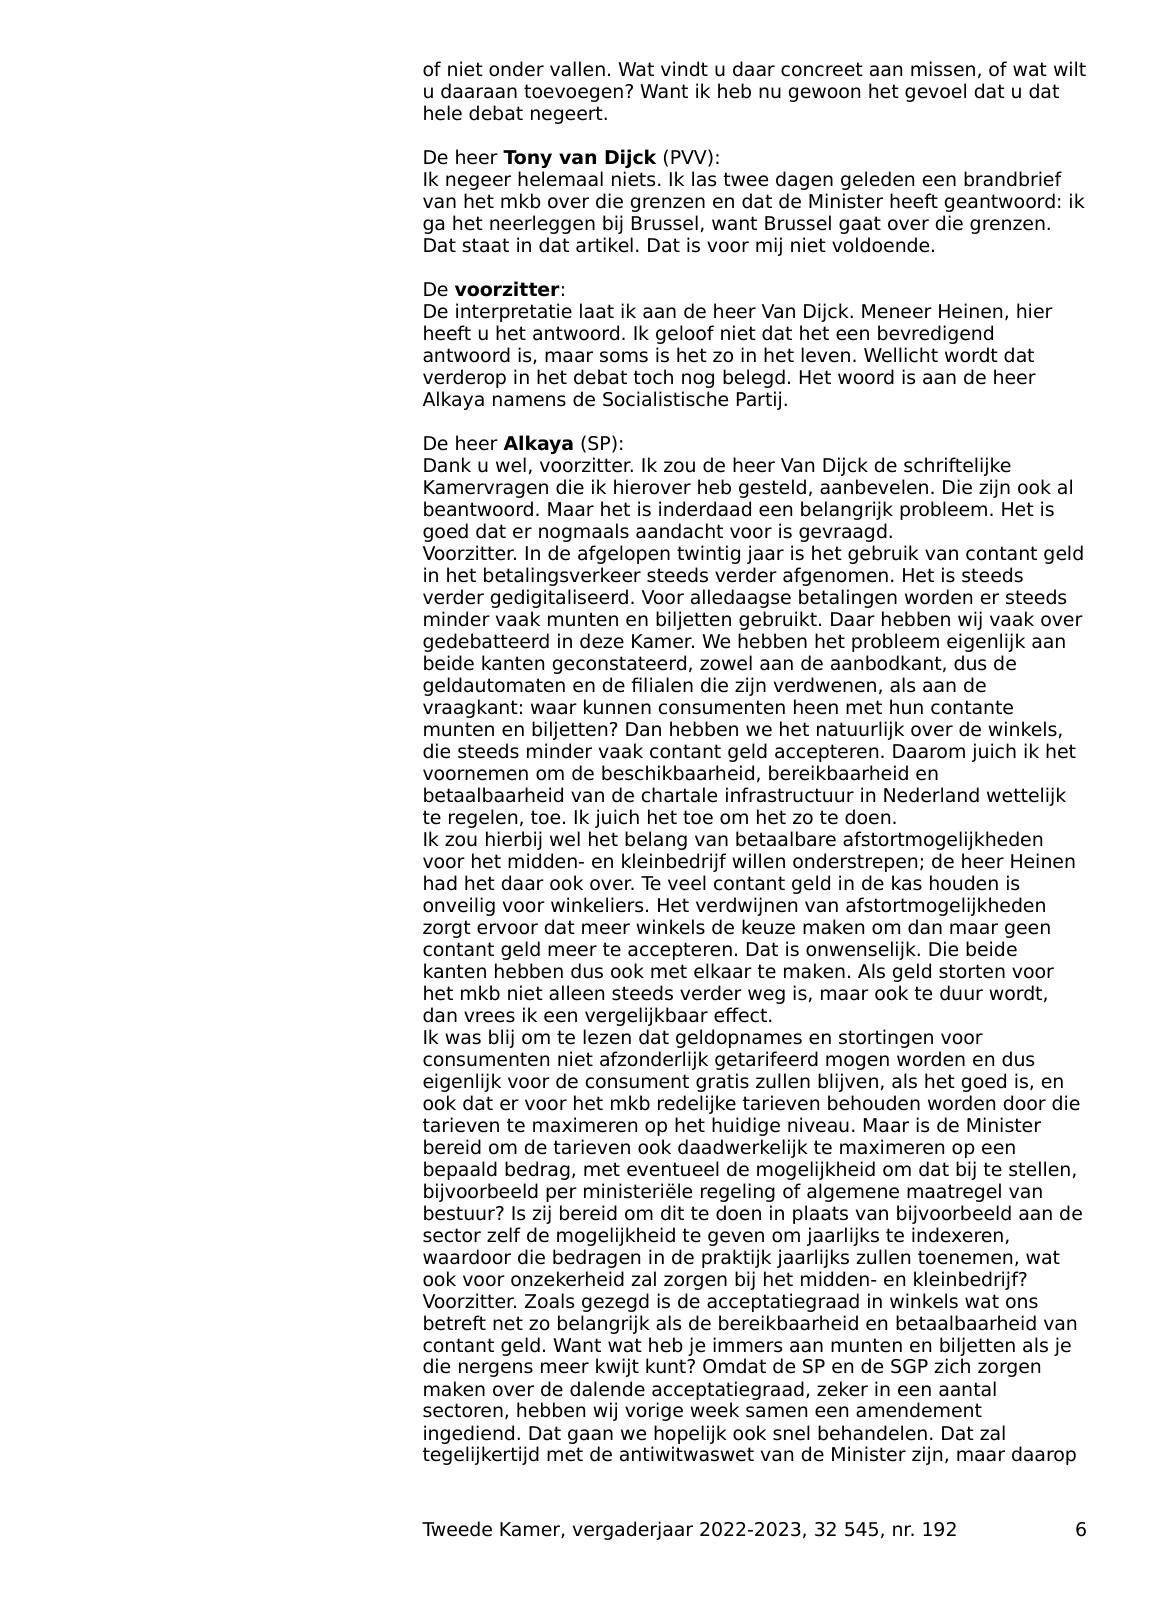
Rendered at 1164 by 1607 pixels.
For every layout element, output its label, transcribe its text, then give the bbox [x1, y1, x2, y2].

text De heer Alkaya (SP): [422, 433, 1087, 455]
text Voorzitter. Zoals gezegd is de acceptatiegraad in winkels wat ons betreft net zo belangrijk als de bereikbaarheid en betaalbaarheid van contant geld. Want wat heb je immers aan munten en biljetten als je die nergens meer kwijt kunt? Omdat de SP en de SGP zich zorgen maken over de dalende acceptatiegraad, zeker in een aantal sectoren, hebben wij vorige week samen een amendement ingediend. Dat gaan we hopelijk ook snel behandelen. Dat zal tegelijkertijd met de antiwitwaswet van de Minister zijn, maar daarop [422, 1291, 1087, 1466]
text Ik zou hierbij wel het belang van betaalbare afstortmogelijkheden voor het midden- en kleinbedrijf willen onderstrepen; de heer Heinen had het daar ook over. Te veel contant geld in de kas houden is onveilig voor winkeliers. Het verdwijnen van afstortmogelijkheden zorgt ervoor dat meer winkels de keuze maken om dan maar geen contant geld meer te accepteren. Dat is onwenselijk. Die beide kanten hebben dus ook met elkaar te maken. Als geld storten voor het mkb niet alleen steeds verder weg is, maar ook te duur wordt, dan vrees ik een vergelijkbaar effect. [422, 829, 1087, 1027]
text De voorzitter: [422, 279, 1087, 301]
text Voorzitter. In de afgelopen twintig jaar is het gebruik van contant geld in het betalingsverkeer steeds verder afgenomen. Het is steeds verder gedigitaliseerd. Voor alledaagse betalingen worden er steeds minder vaak munten en biljetten gebruikt. Daar hebben wij vaak over gedebatteerd in deze Kamer. We hebben het probleem eigenlijk aan beide kanten geconstateerd, zowel aan de aanbodkant, dus de geldautomaten en de filialen die zijn verdwenen, als aan de vraagkant: waar kunnen consumenten heen met hun contante munten en biljetten? Dan hebben we het natuurlijk over de winkels, die steeds minder vaak contant geld accepteren. Daarom juich ik het voornemen om de beschikbaarheid, bereikbaarheid en betaalbaarheid van de chartale infrastructuur in Nederland wettelijk te regelen, toe. Ik juich het toe om het zo te doen. [422, 543, 1087, 829]
text of niet onder vallen. Wat vindt u daar concreet aan missen, of wat wilt u daaraan toevoegen? Want ik heb nu gewoon het gevoel dat u dat hele debat negeert. [422, 59, 1087, 125]
text Dank u wel, voorzitter. Ik zou de heer Van Dijck de schriftelijke Kamervragen die ik hierover heb gesteld, aanbevelen. Die zijn ook al beantwoord. Maar het is inderdaad een belangrijk probleem. Het is goed dat er nogmaals aandacht voor is gevraagd. [422, 455, 1087, 543]
text Ik negeer helemaal niets. Ik las twee dagen geleden een brandbrief van het mkb over die grenzen en dat de Minister heeft geantwoord: ik ga het neerleggen bij Brussel, want Brussel gaat over die grenzen. Dat staat in dat artikel. Dat is voor mij niet voldoende. [422, 169, 1087, 257]
text De heer Tony van Dijck (PVV): [422, 147, 1087, 169]
text De interpretatie laat ik aan de heer Van Dijck. Meneer Heinen, hier heeft u het antwoord. Ik geloof niet dat het een bevredigend antwoord is, maar soms is het zo in het leven. Wellicht wordt dat verderop in het debat toch nog belegd. Het woord is aan de heer Alkaya namens de Socialistische Partij. [422, 301, 1087, 411]
text Ik was blij om te lezen dat geldopnames en stortingen voor consumenten niet afzonderlijk getarifeerd mogen worden en dus eigenlijk voor de consument gratis zullen blijven, als het goed is, en ook dat er voor het mkb redelijke tarieven behouden worden door die tarieven te maximeren op het huidige niveau. Maar is de Minister bereid om de tarieven ook daadwerkelijk te maximeren op een bepaald bedrag, met eventueel de mogelijkheid om dat bij te stellen, bijvoorbeeld per ministeriële regeling of algemene maatregel van bestuur? Is zij bereid om dit te doen in plaats van bijvoorbeeld aan de sector zelf de mogelijkheid te geven om jaarlijks te indexeren, waardoor die bedragen in de praktijk jaarlijks zullen toenemen, wat ook voor onzekerheid zal zorgen bij het midden- en kleinbedrijf? [422, 1027, 1087, 1291]
